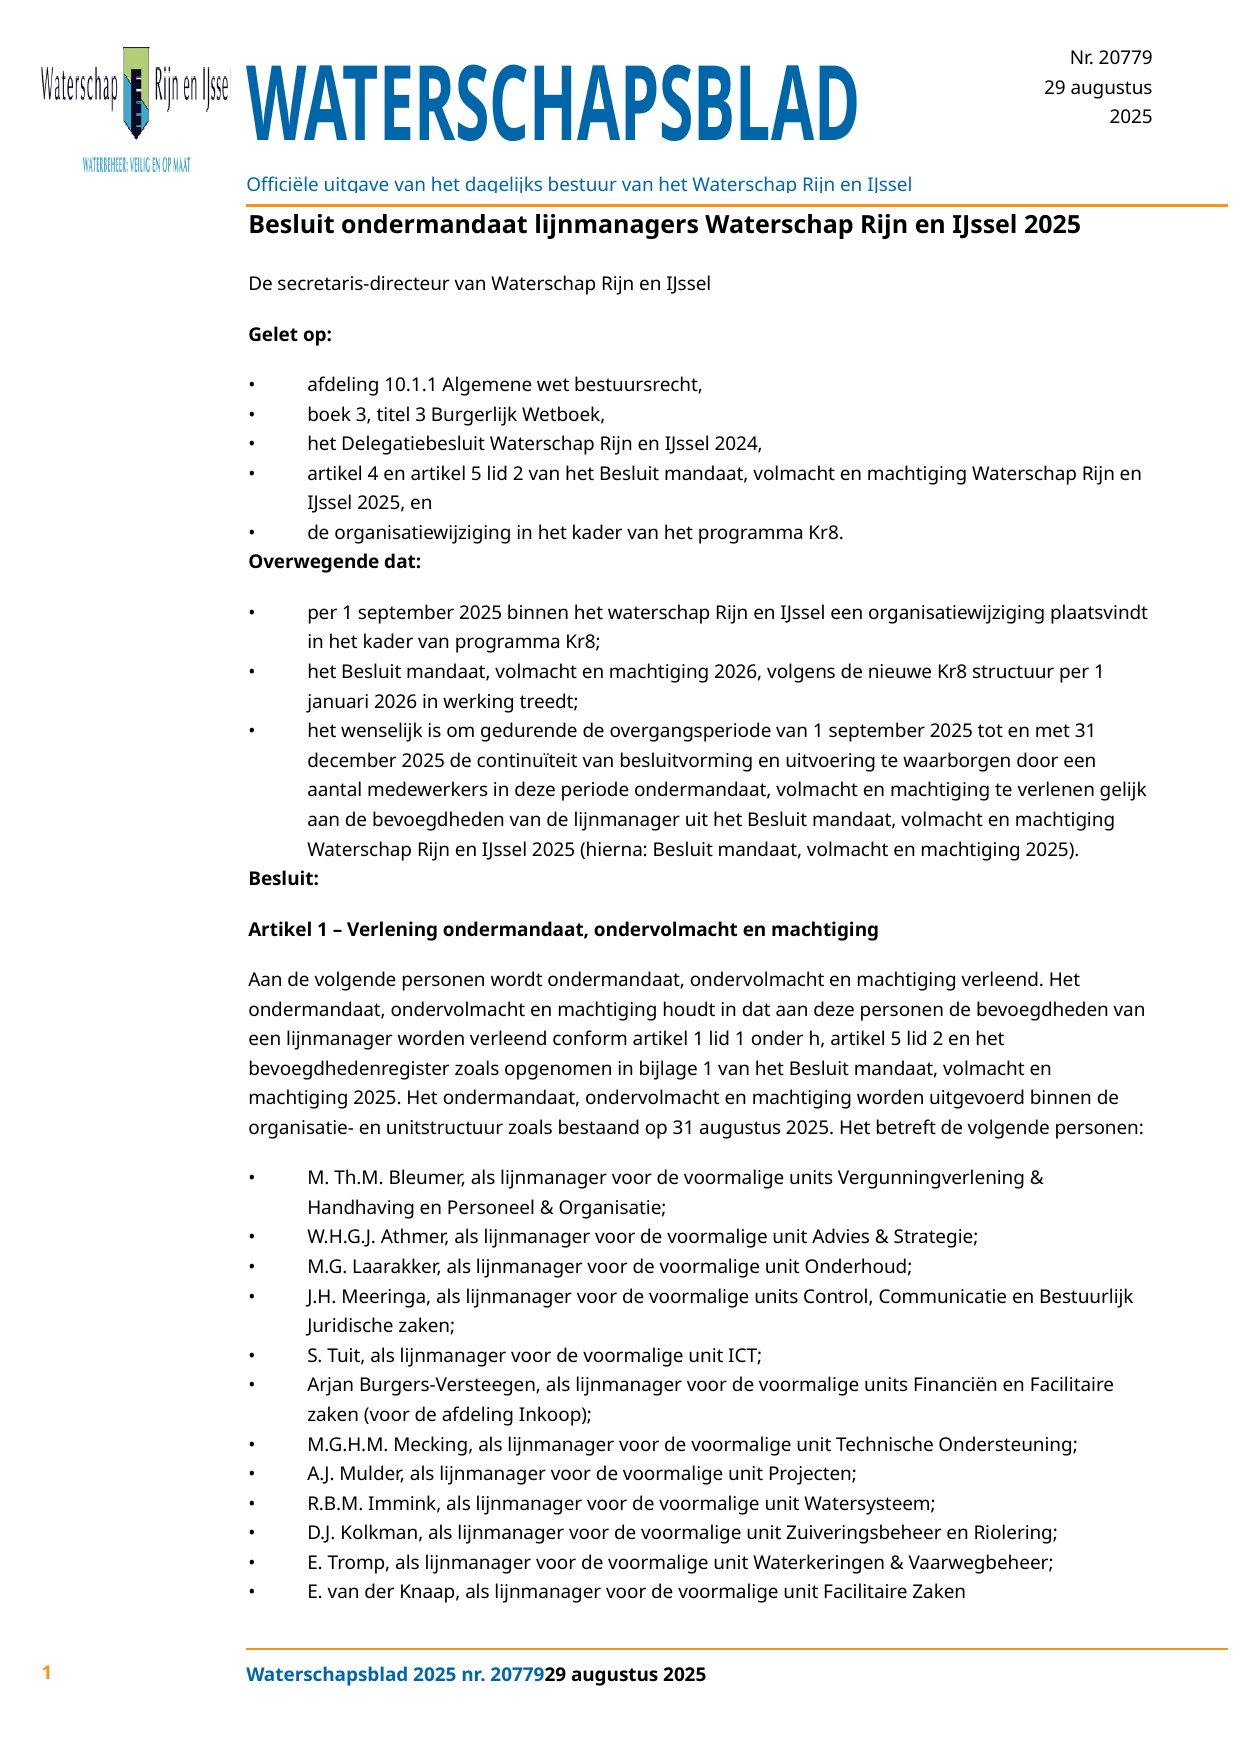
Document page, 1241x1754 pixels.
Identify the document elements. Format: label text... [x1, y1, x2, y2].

list J.H. Meeringa, als lijnmanager voor de voormalige units Control, Communicatie en Bestuurlijk Juridische zaken; [248, 1283, 1152, 1338]
list E. van der Knaap, als lijnmanager voor de voormalige unit Facilitaire Zaken [248, 1579, 1152, 1604]
text Besluit: [248, 865, 1152, 891]
list M. Th.M. Bleumer, als lijnmanager voor de voormalige units Vergunningverlening & Handhaving en Personeel & Organisatie; [248, 1164, 1152, 1220]
list R.B.M. Immink, als lijnmanager voor de voormalige unit Watersysteem; [248, 1490, 1152, 1516]
text Besluit ondermandaat lijnmanagers Waterschap Rijn en IJssel 2025 [248, 207, 1152, 241]
list M.G.H.M. Mecking, als lijnmanager voor de voormalige unit Technische Ondersteuning; [248, 1431, 1152, 1456]
list boek 3, titel 3 Burgerlijk Wetboek, [248, 401, 1152, 426]
picture [41, 47, 231, 172]
list Arjan Burgers-Versteegen, als lijnmanager voor de voormalige units Financiën en Facilitaire zaken (voor de afdeling Inkoop); [248, 1372, 1152, 1427]
list S. Tuit, als lijnmanager voor de voormalige unit ICT; [248, 1342, 1152, 1368]
list het wenselijk is om gedurende de overgangsperiode van 1 september 2025 tot en met 31 december 2025 de continuïteit van besluitvorming en uitvoering te waarborgen door een aantal medewerkers in deze periode ondermandaat, volmacht en machtiging te verlenen gelijk aan de bevoegdheden van de lijnmanager uit het Besluit mandaat, volmacht en machtiging Waterschap Rijn en IJssel 2025 (hierna: Besluit mandaat, volmacht en machtiging 2025). [248, 717, 1152, 861]
list afdeling 10.1.1 Algemene wet bestuursrecht, [248, 371, 1152, 397]
list M.G. Laarakker, als lijnmanager voor de voormalige unit Onderhoud; [248, 1253, 1152, 1279]
list W.H.G.J. Athmer, als lijnmanager voor de voormalige unit Advies & Strategie; [248, 1224, 1152, 1249]
list de organisatiewijziging in het kader van het programma Kr8. [248, 519, 1152, 545]
list het Delegatiebesluit Waterschap Rijn en IJssel 2024, [248, 430, 1152, 456]
text De secretaris-directeur van Waterschap Rijn en IJssel [248, 270, 1152, 296]
list A.J. Mulder, als lijnmanager voor de voormalige unit Projecten; [248, 1460, 1152, 1486]
list per 1 september 2025 binnen het waterschap Rijn en IJssel een organisatiewijziging plaatsvindt in het kader van programma Kr8; [248, 599, 1152, 654]
list D.J. Kolkman, als lijnmanager voor de voormalige unit Zuiveringsbeheer en Riolering; [248, 1519, 1152, 1545]
text Overwegende dat: [248, 549, 1152, 574]
list artikel 4 en artikel 5 lid 2 van het Besluit mandaat, volmacht en machtiging Waterschap Rijn en IJssel 2025, en [248, 460, 1152, 515]
text Gelet op: [248, 321, 1152, 346]
text Artikel 1 – Verlening ondermandaat, ondervolmacht en machtiging [248, 916, 1152, 941]
text Aan de volgende personen wordt ondermandaat, ondervolmacht en machtiging verleend. Het ondermandaat, ondervolmacht en machtiging houdt in dat aan deze personen de bevoegdheden van een lijnmanager worden verleend conform artikel 1 lid 1 onder h, artikel 5 lid 2 en het bevoegdhedenregister zoals opgenomen in bijlage 1 van het Besluit mandaat, volmacht en machtiging 2025. Het ondermandaat, ondervolmacht en machtiging worden uitgevoerd binnen de organisatie- en unitstructuur zoals bestaand op 31 augustus 2025. Het betreft de volgende personen: [248, 966, 1152, 1140]
list het Besluit mandaat, volmacht en machtiging 2026, volgens de nieuwe Kr8 structuur per 1 januari 2026 in werking treedt; [248, 658, 1152, 713]
list E. Tromp, als lijnmanager voor de voormalige unit Waterkeringen & Vaarwegbeheer; [248, 1549, 1152, 1575]
